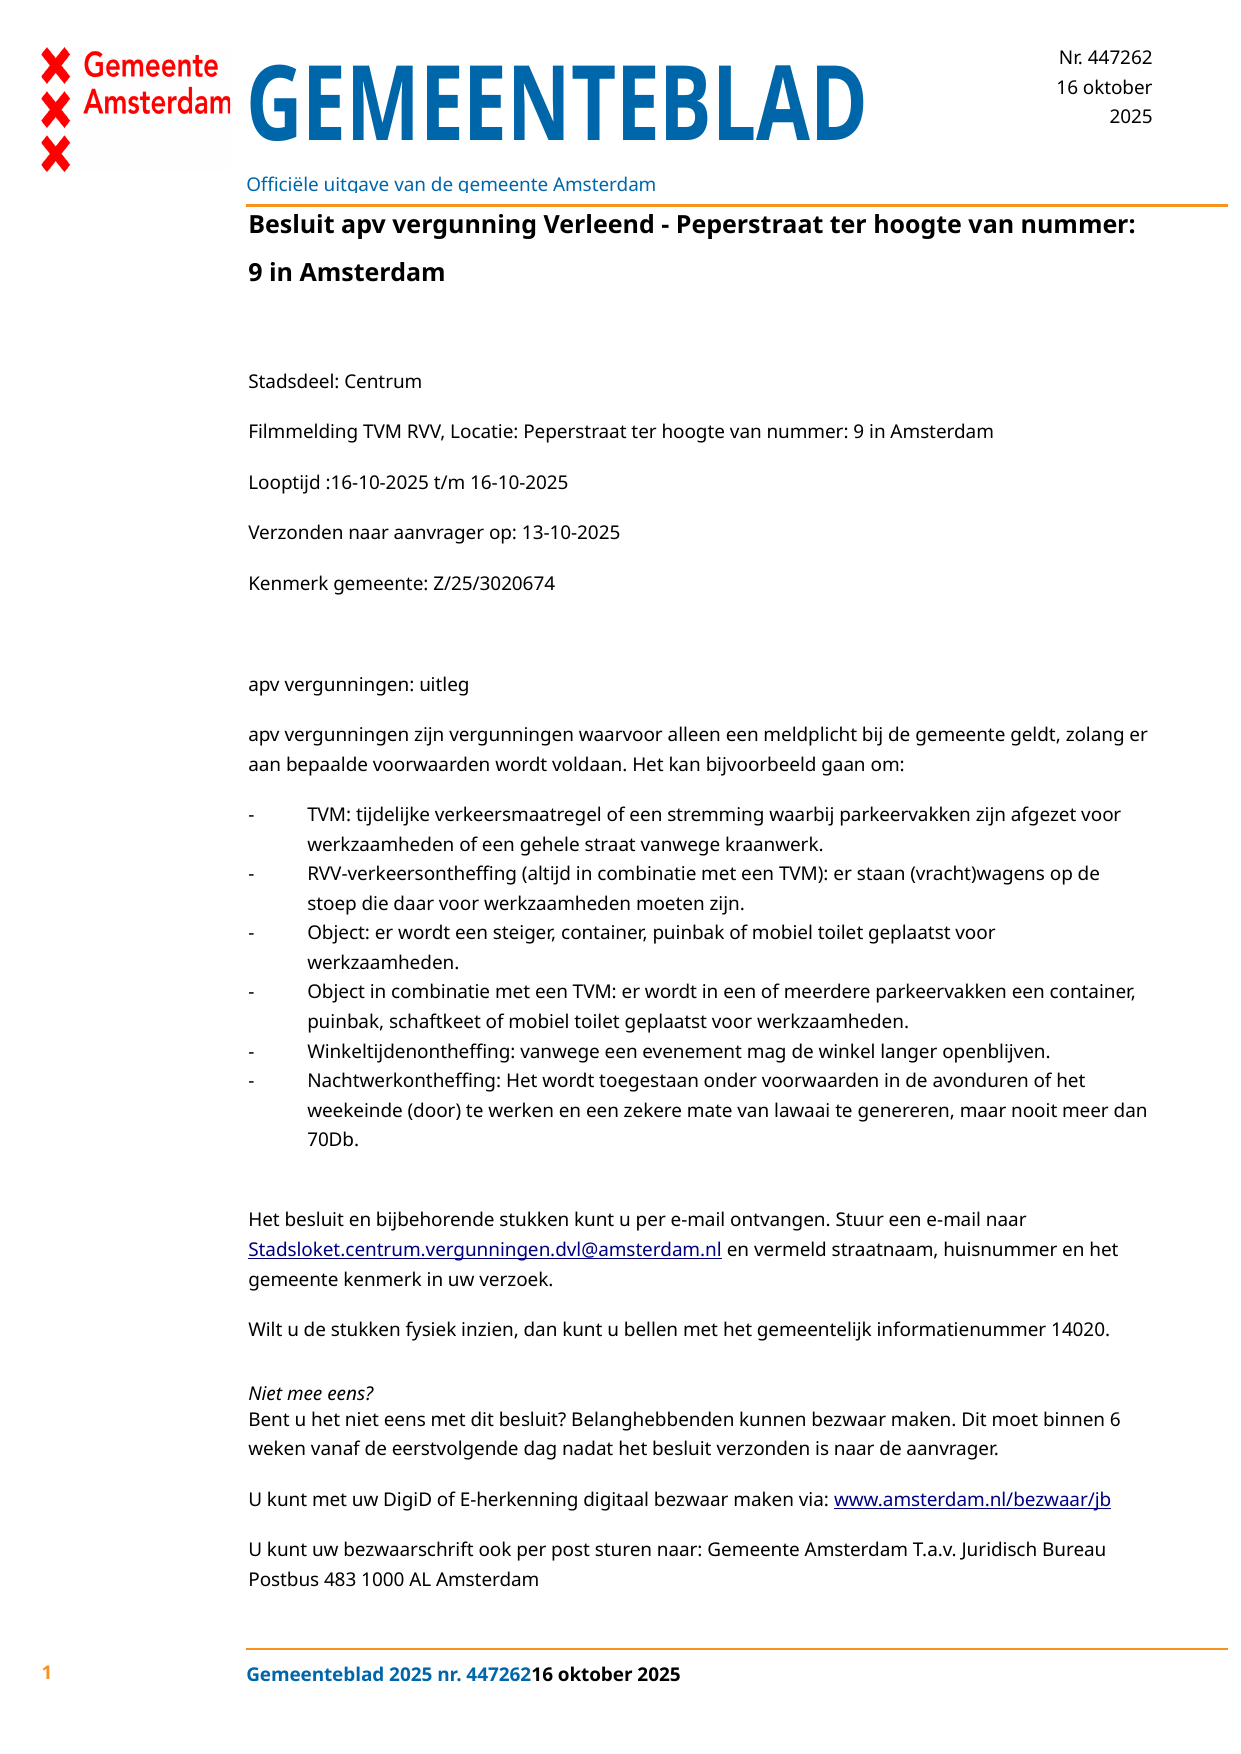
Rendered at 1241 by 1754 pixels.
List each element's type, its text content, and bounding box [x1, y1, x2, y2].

text apv vergunningen: uitleg [248, 671, 1152, 697]
text Stadsdeel: Centrum [248, 368, 1152, 394]
text Verzonden naar aanvrager op: 13-10-2025 [248, 519, 1152, 545]
text Filmmelding TVM RVV, Locatie: Peperstraat ter hoogte van nummer: 9 in Amsterdam [248, 419, 1152, 444]
list Winkeltijdenontheffing: vanwege een evenement mag de winkel langer openblijven. [248, 1038, 1152, 1064]
list Object: er wordt een steiger, container, puinbak of mobiel toilet geplaatst voor werkzaamheden. [248, 919, 1152, 975]
text Bent u het niet eens met dit besluit? Belanghebbenden kunnen bezwaar maken. Dit moet binnen 6 weken vanaf de eerstvolgende dag nadat het besluit verzonden is naar de aanvrager. [248, 1406, 1152, 1461]
picture [41, 47, 231, 172]
text apv vergunningen zijn vergunningen waarvoor alleen een meldplicht bij de gemeente geldt, zolang er aan bepaalde voorwaarden wordt voldaan. Het kan bijvoorbeeld gaan om: [248, 721, 1152, 777]
text U kunt met uw DigiD of E-herkenning digitaal bezwaar maken via: www.amsterdam.nl/bezwaar/jb [248, 1486, 1152, 1512]
text U kunt uw bezwaarschrift ook per post sturen naar: Gemeente Amsterdam T.a.v. Juridisch Bureau Postbus 483 1000 AL Amsterdam [248, 1536, 1152, 1592]
list TVM: tijdelijke verkeersmaatregel of een stremming waarbij parkeervakken zijn afgezet voor werkzaamheden of een gehele straat vanwege kraanwerk. [248, 801, 1152, 857]
text Niet mee eens? [248, 1380, 1152, 1406]
text Kenmerk gemeente: Z/25/3020674 [248, 570, 1152, 596]
text Looptijd :16-10-2025 t/m 16-10-2025 [248, 469, 1152, 495]
list RVV-verkeersontheffing (altijd in combinatie met een TVM): er staan (vracht)wagens op de stoep die daar voor werkzaamheden moeten zijn. [248, 860, 1152, 916]
text Het besluit en bijbehorende stukken kunt u per e-mail ontvangen. Stuur een e-mail naar Stadsloket.centrum.vergunningen.dvl@amsterdam.nl en vermeld straatnaam, huisnummer en het gemeente kenmerk in uw verzoek. [248, 1207, 1152, 1292]
list Object in combinatie met een TVM: er wordt in een of meerdere parkeervakken een container, puinbak, schaftkeet of mobiel toilet geplaatst voor werkzaamheden. [248, 979, 1152, 1034]
text Wilt u de stukken fysiek inzien, dan kunt u bellen met het gemeentelijk informatienummer 14020. [248, 1316, 1152, 1342]
text Besluit apv vergunning Verleend - Peperstraat ter hoogte van nummer: 9 in Amsterdam [248, 207, 1152, 288]
list Nachtwerkontheffing: Het wordt toegestaan onder voorwaarden in de avonduren of het weekeinde (door) te werken en een zekere mate van lawaai te genereren, maar nooit meer dan 70Db. [248, 1067, 1152, 1152]
